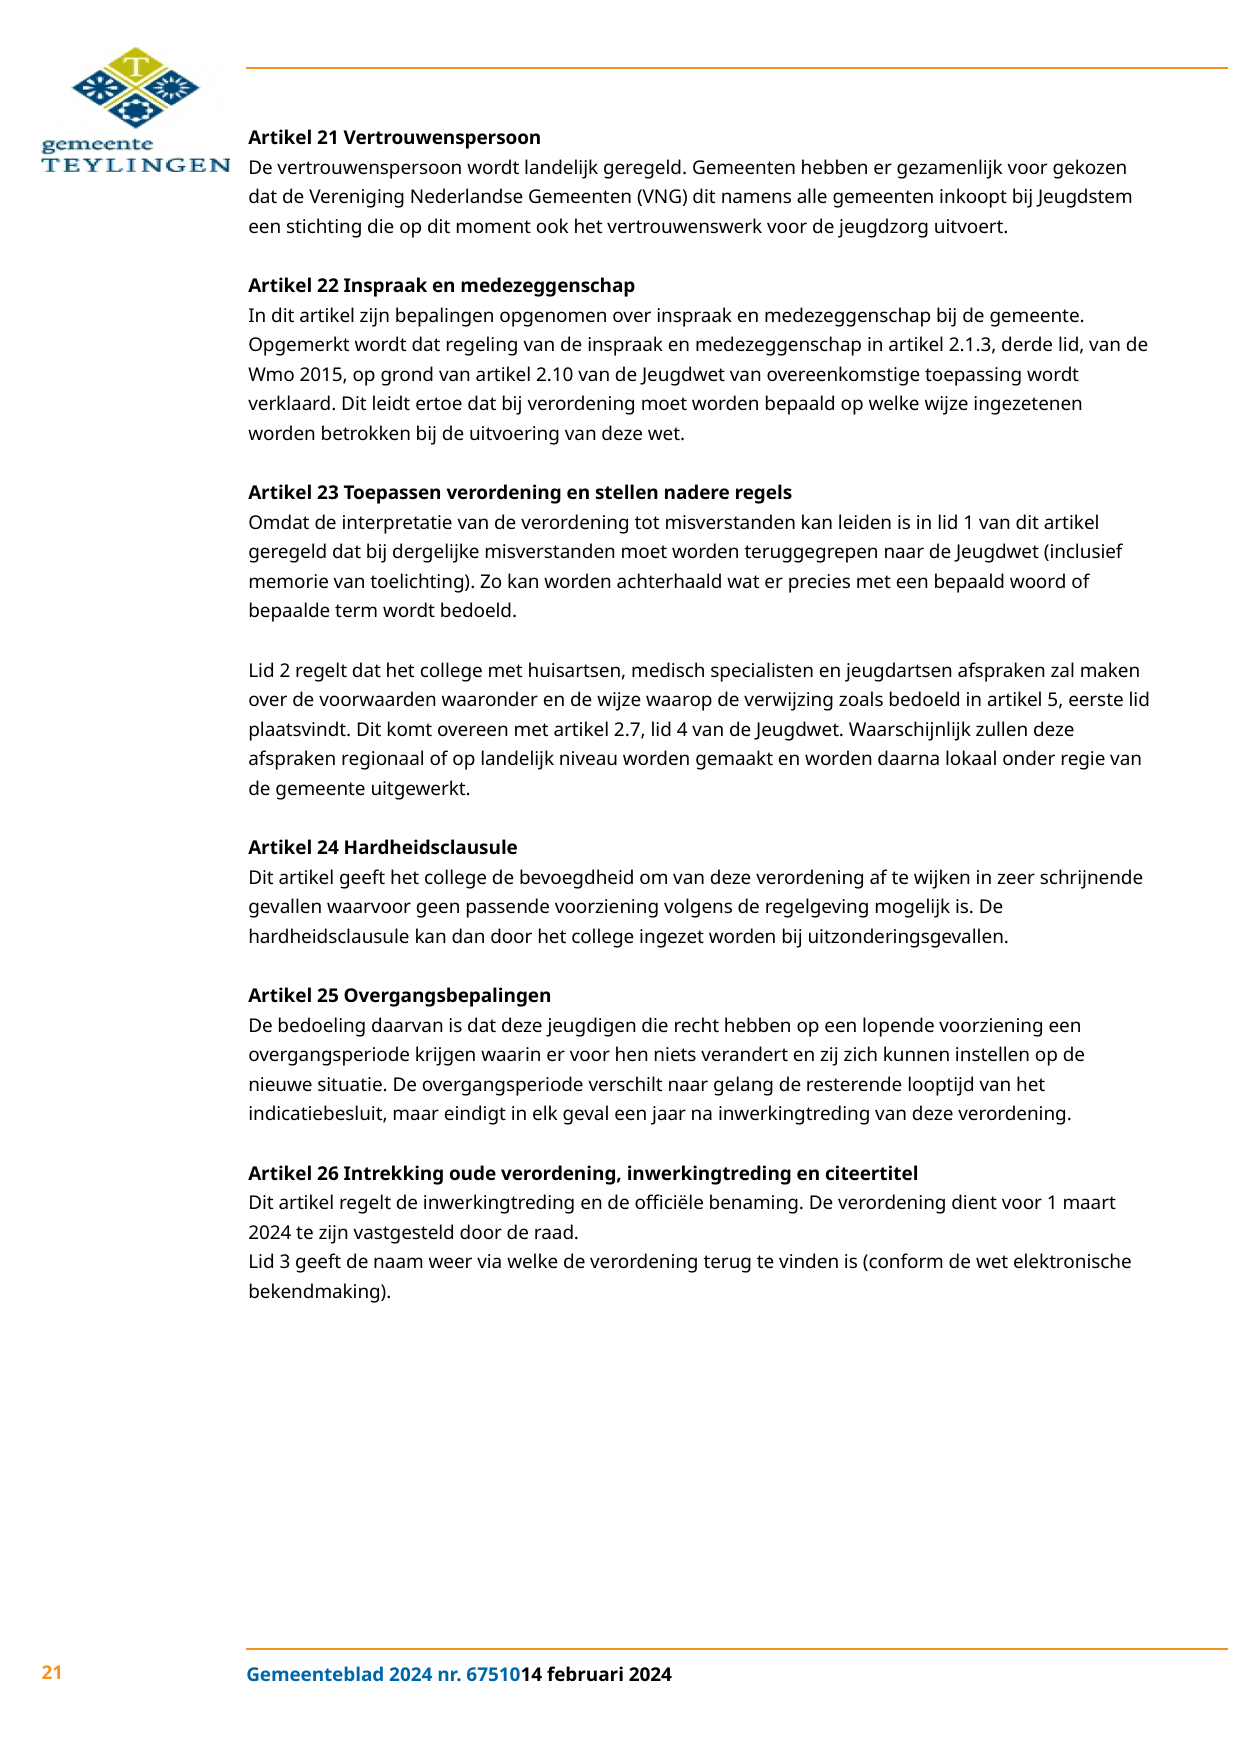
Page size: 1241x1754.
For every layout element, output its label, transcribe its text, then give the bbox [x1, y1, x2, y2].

text Artikel 22 Inspraak en medezeggenschap [248, 272, 1152, 298]
text Lid 2 regelt dat het college met huisartsen, medisch specialisten en jeugdartsen afspraken zal maken over de voorwaarden waaronder en de wijze waarop de verwijzing zoals bedoeld in artikel 5, eerste lid plaatsvindt. Dit komt overeen met artikel 2.7, lid 4 van de Jeugdwet. Waarschijnlijk zullen deze afspraken regionaal of op landelijk niveau worden gemaakt en worden daarna lokaal onder regie van de gemeente uitgewerkt. [248, 657, 1152, 801]
text Artikel 25 Overgangsbepalingen [248, 982, 1152, 1008]
text Artikel 23 Toepassen verordening en stellen nadere regels [248, 479, 1152, 505]
text Artikel 26 Intrekking oude verordening, inwerkingtreding en citeertitel [248, 1160, 1152, 1186]
text Artikel 24 Hardheidsclausule [248, 834, 1152, 860]
picture [41, 47, 231, 172]
text Dit artikel regelt de inwerkingtreding en de officiële benaming. De verordening dient voor 1 maart 2024 te zijn vastgesteld door de raad. [248, 1189, 1152, 1245]
text Dit artikel geeft het college de bevoegdheid om van deze verordening af te wijken in zeer schrijnende gevallen waarvoor geen passende voorziening volgens de regelgeving mogelijk is. De hardheidsclausule kan dan door het college ingezet worden bij uitzonderingsgevallen. [248, 864, 1152, 949]
text Lid 3 geeft de naam weer via welke de verordening terug te vinden is (conform de wet elektronische bekendmaking). [248, 1248, 1152, 1304]
text Artikel 21 Vertrouwenspersoon [248, 124, 1152, 150]
text De bedoeling daarvan is dat deze jeugdigen die recht hebben op een lopende voorziening een overgangsperiode krijgen waarin er voor hen niets verandert en zij zich kunnen instellen op de nieuwe situatie. De overgangsperiode verschilt naar gelang de resterende looptijd van het indicatiebesluit, maar eindigt in elk geval een jaar na inwerkingtreding van deze verordening. [248, 1012, 1152, 1126]
text Omdat de interpretatie van de verordening tot misverstanden kan leiden is in lid 1 van dit artikel geregeld dat bij dergelijke misverstanden moet worden teruggegrepen naar de Jeugdwet (inclusief memorie van toelichting). Zo kan worden achterhaald wat er precies met een bepaald woord of bepaalde term wordt bedoeld. [248, 509, 1152, 623]
text In dit artikel zijn bepalingen opgenomen over inspraak en medezeggenschap bij de gemeente. Opgemerkt wordt dat regeling van de inspraak en medezeggenschap in artikel 2.1.3, derde lid, van de Wmo 2015, op grond van artikel 2.10 van de Jeugdwet van overeenkomstige toepassing wordt verklaard. Dit leidt ertoe dat bij verordening moet worden bepaald op welke wijze ingezetenen worden betrokken bij de uitvoering van deze wet. [248, 302, 1152, 446]
text De vertrouwenspersoon wordt landelijk geregeld. Gemeenten hebben er gezamenlijk voor gekozen dat de Vereniging Nederlandse Gemeenten (VNG) dit namens alle gemeenten inkoopt bij Jeugdstem een stichting die op dit moment ook het vertrouwenswerk voor de jeugdzorg uitvoert. [248, 154, 1152, 239]
